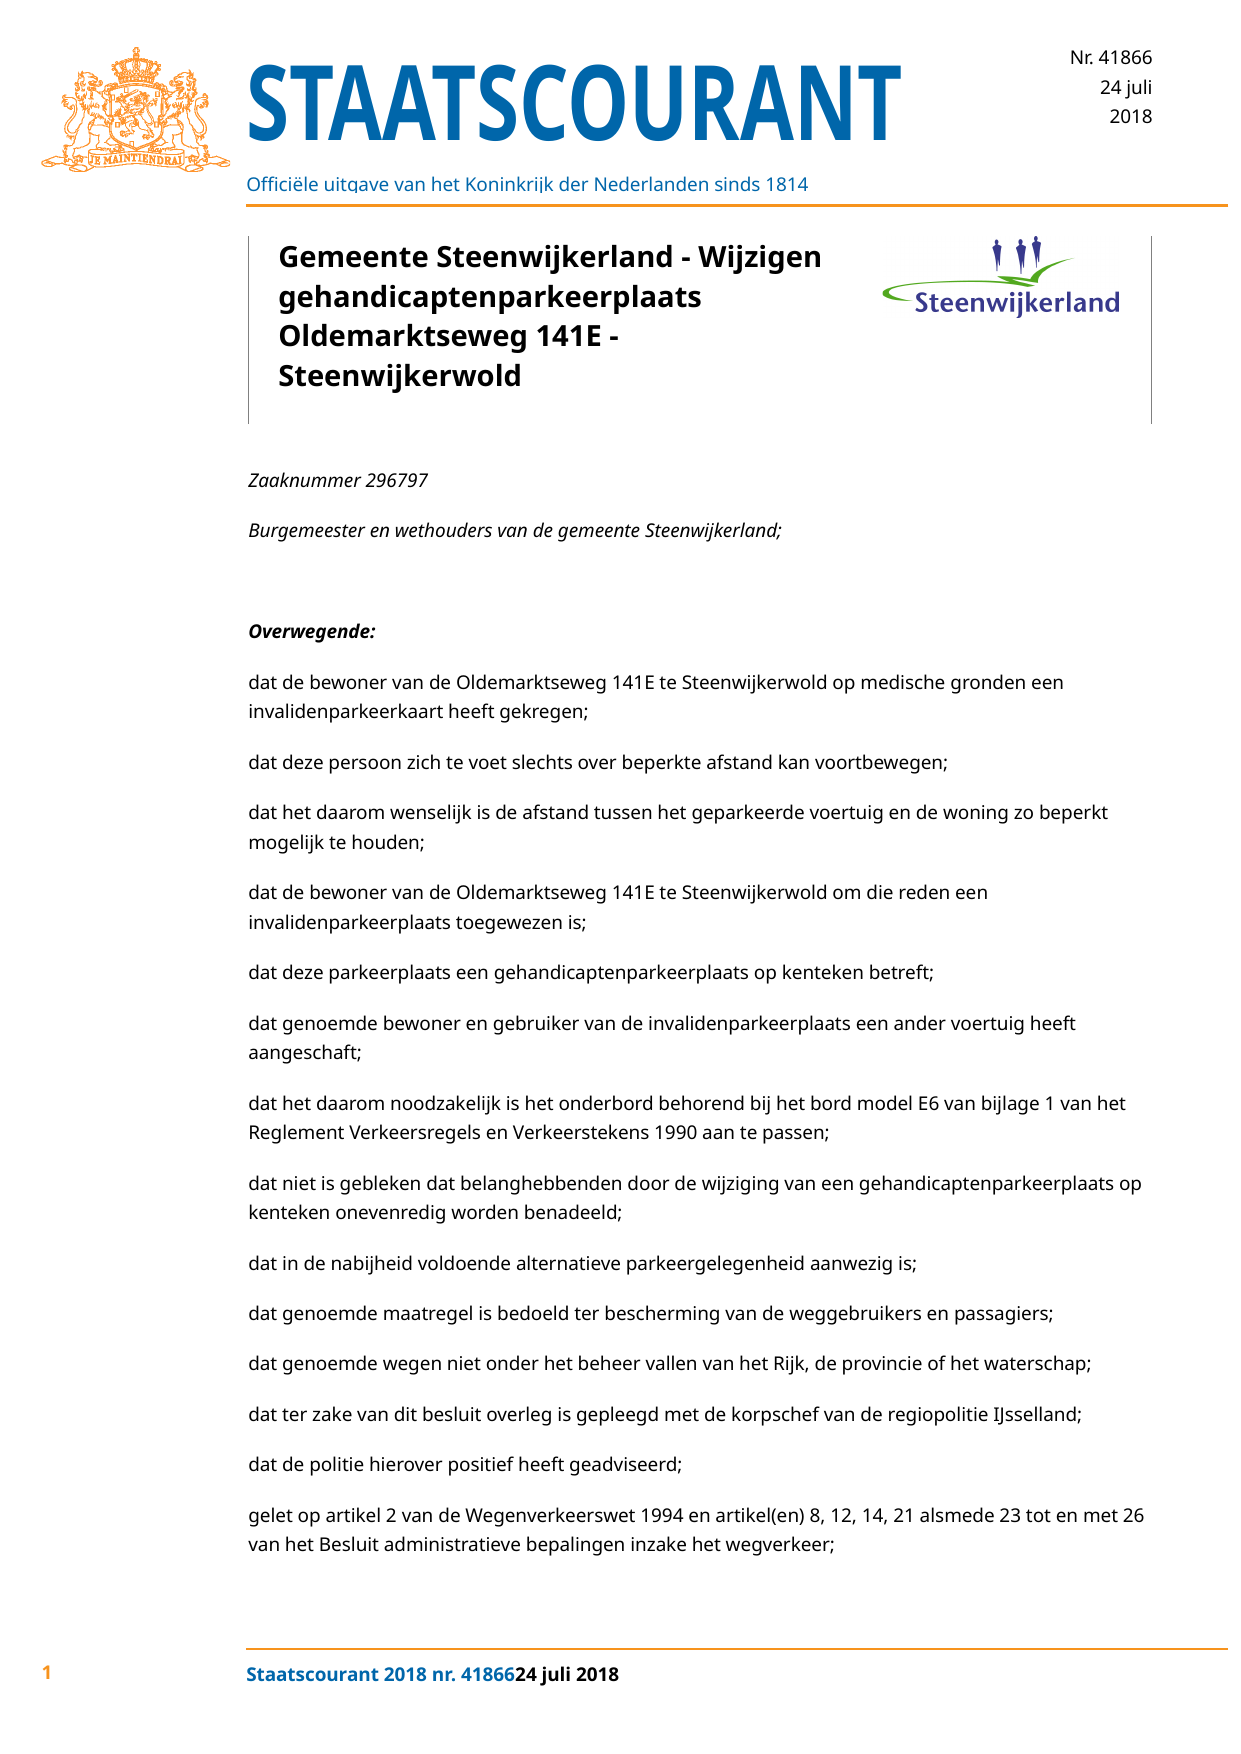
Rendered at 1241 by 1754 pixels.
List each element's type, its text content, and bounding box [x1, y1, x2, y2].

table_header [850, 236, 1151, 424]
text dat ter zake van dit besluit overleg is gepleegd met de korpschef van de regiopolitie IJsselland; [248, 1401, 1152, 1427]
text dat genoemde wegen niet onder het beheer vallen van het Rijk, de provincie of het waterschap; [248, 1351, 1152, 1376]
text dat het daarom wenselijk is de afstand tussen het geparkeerde voertuig en de woning zo beperkt mogelijk te houden; [248, 799, 1152, 855]
text dat de bewoner van de Oldemarktseweg 141E te Steenwijkerwold om die reden een invalidenparkeerplaats toegewezen is; [248, 879, 1152, 935]
text dat genoemde maatregel is bedoeld ter bescherming van de weggebruikers en passagiers; [248, 1300, 1152, 1326]
text Zaaknummer 296797 [248, 467, 1152, 493]
text dat niet is gebleken dat belanghebbenden door de wijziging van een gehandicaptenparkeerplaats op kenteken onevenredig worden benadeeld; [248, 1170, 1152, 1225]
picture [882, 236, 1119, 318]
text dat de bewoner van de Oldemarktseweg 141E te Steenwijkerwold op medische gronden een invalidenparkeerkaart heeft gekregen; [248, 669, 1152, 724]
text dat deze persoon zich te voet slechts over beperkte afstand kan voortbewegen; [248, 749, 1152, 775]
text Burgemeester en wethouders van de gemeente Steenwijkerland; [248, 518, 1152, 543]
picture [41, 47, 231, 172]
table_header Gemeente Steenwijkerland - Wijzigen gehandicaptenparkeerplaats Oldemarktseweg 141E - Steenwijkerwold [249, 236, 850, 424]
text gelet op artikel 2 van de Wegenverkeerswet 1994 en artikel(en) 8, 12, 14, 21 alsmede 23 tot en met 26 van het Besluit administratieve bepalingen inzake het wegverkeer; [248, 1502, 1152, 1557]
text dat het daarom noodzakelijk is het onderbord behorend bij het bord model E6 van bijlage 1 van het Reglement Verkeersregels en Verkeerstekens 1990 aan te passen; [248, 1090, 1152, 1145]
text dat deze parkeerplaats een gehandicaptenparkeerplaats op kenteken betreft; [248, 959, 1152, 985]
text dat in de nabijheid voldoende alternatieve parkeergelegenheid aanwezig is; [248, 1250, 1152, 1276]
text dat de politie hierover positief heeft geadviseerd; [248, 1451, 1152, 1477]
text dat genoemde bewoner en gebruiker van de invalidenparkeerplaats een ander voertuig heeft aangeschaft; [248, 1010, 1152, 1065]
text Overwegende: [248, 618, 1152, 644]
